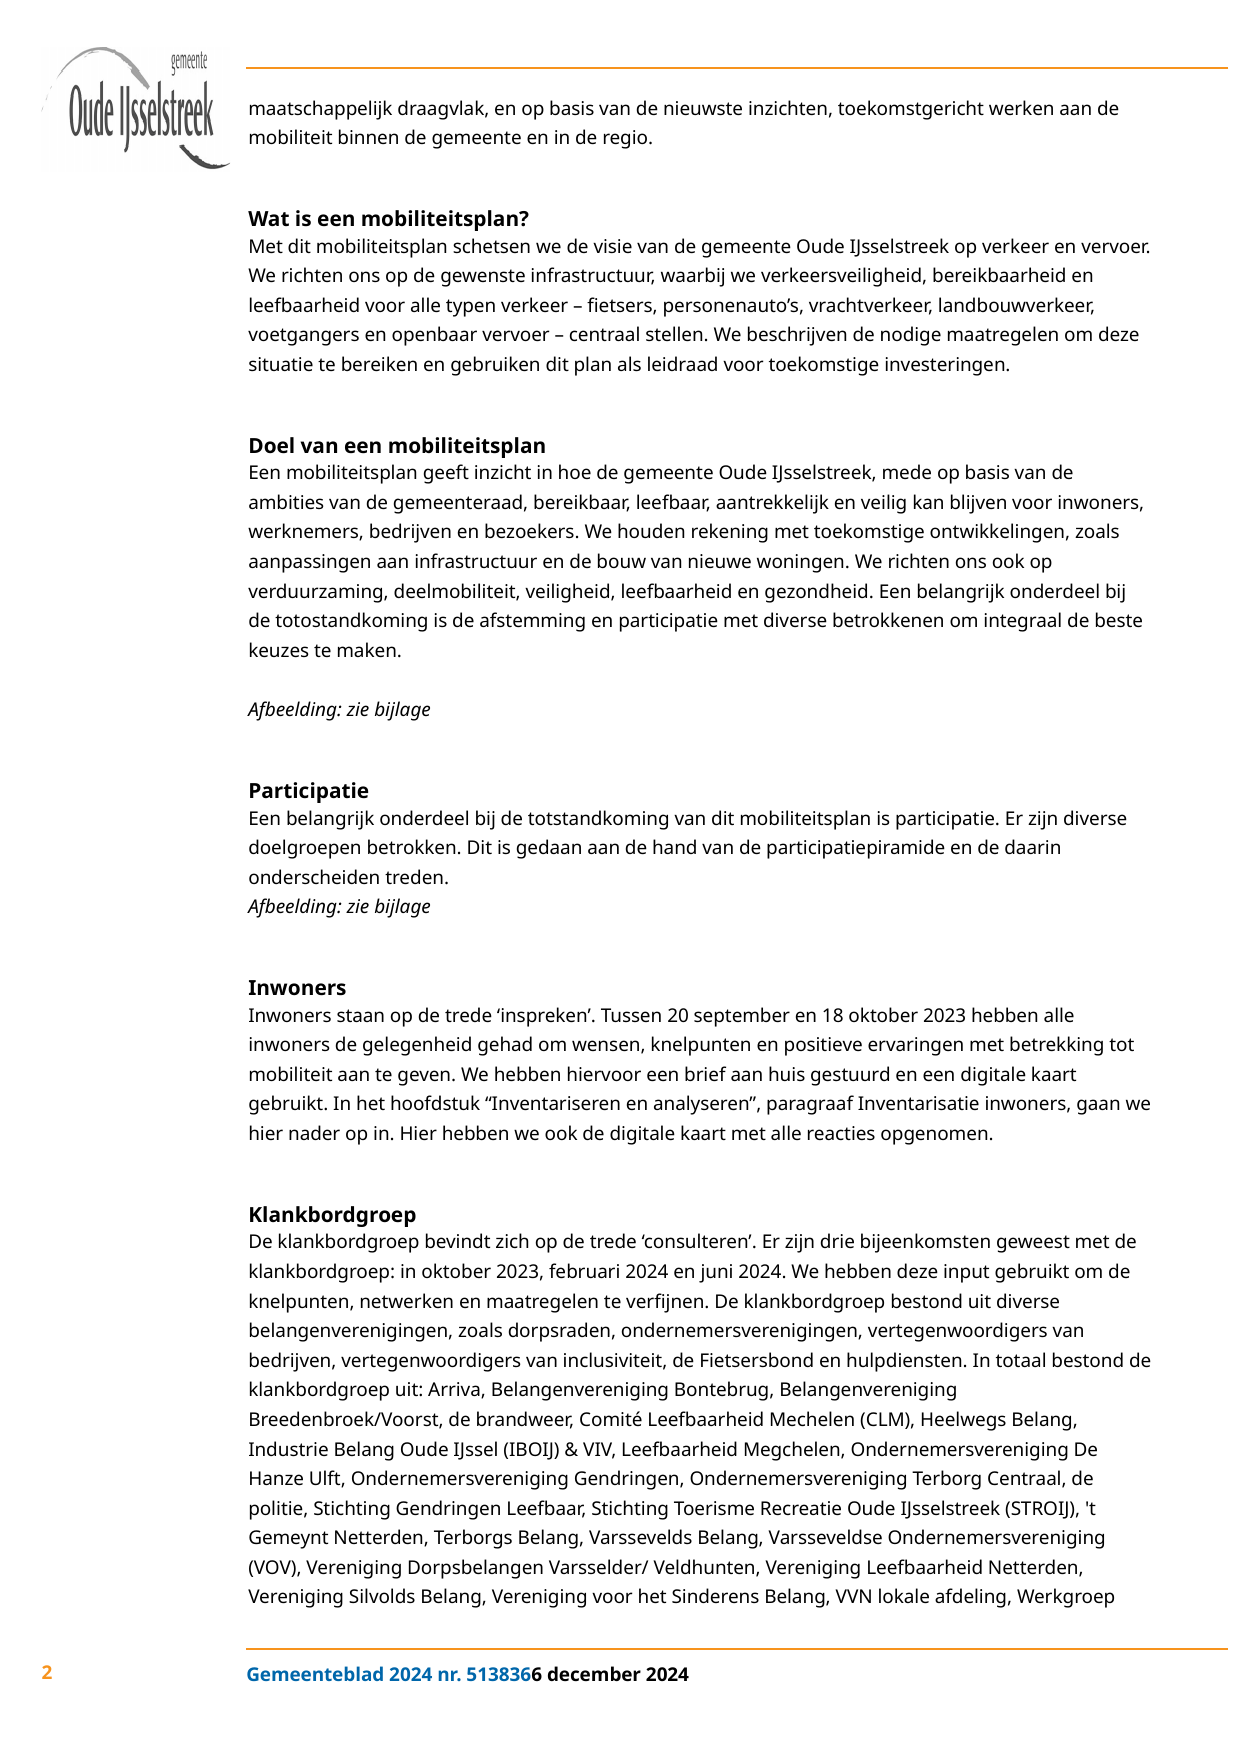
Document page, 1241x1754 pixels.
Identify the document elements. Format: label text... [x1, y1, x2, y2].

text De klankbordgroep bevindt zich op de trede ‘consulteren’. Er zijn drie bijeenkomsten geweest met de klankbordgroep: in oktober 2023, februari 2024 en juni 2024. We hebben deze input gebruikt om de knelpunten, netwerken en maatregelen te verfijnen. De klankbordgroep bestond uit diverse belangenverenigingen, zoals dorpsraden, ondernemersverenigingen, vertegenwoordigers van bedrijven, vertegenwoordigers van inclusiviteit, de Fietsersbond en hulpdiensten. In totaal bestond de klankbordgroep uit: Arriva, Belangenvereniging Bontebrug, Belangenvereniging Breedenbroek/Voorst, de brandweer, Comité Leefbaarheid Mechelen (CLM), Heelwegs Belang, Industrie Belang Oude IJssel (IBOIJ) & VIV, Leefbaarheid Megchelen, Ondernemersvereniging De Hanze Ulft, Ondernemersvereniging Gendringen, Ondernemersvereniging Terborg Centraal, de politie, Stichting Gendringen Leefbaar, Stichting Toerisme Recreatie Oude IJsselstreek (STROIJ), 't Gemeynt Netterden, Terborgs Belang, Varssevelds Belang, Varsseveldse Ondernemersvereniging (VOV), Vereniging Dorpsbelangen Varsselder/ Veldhunten, Vereniging Leefbaarheid Netterden, Vereniging Silvolds Belang, Vereniging voor het Sinderens Belang, VVN lokale afdeling, Werkgroep [248, 1229, 1152, 1609]
text Een belangrijk onderdeel bij de totstandkoming van dit mobiliteitsplan is participatie. Er zijn diverse doelgroepen betrokken. Dit is gedaan aan de hand van de participatiepiramide en de daarin onderscheiden treden. [248, 805, 1152, 889]
text Doel van een mobiliteitsplan [248, 431, 1152, 459]
text Afbeelding: zie bijlage [248, 893, 1152, 919]
text Inwoners staan op de trede ‘inspreken’. Tussen 20 september en 18 oktober 2023 hebben alle inwoners de gelegenheid gehad om wensen, knelpunten en positieve ervaringen met betrekking tot mobiliteit aan te geven. We hebben hiervoor een brief aan huis gestuurd en een digitale kaart gebruikt. In het hoofdstuk “Inventariseren en analyseren”, paragraaf Inventarisatie inwoners, gaan we hier nader op in. Hier hebben we ook de digitale kaart met alle reacties opgenomen. [248, 1002, 1152, 1146]
text Een mobiliteitsplan geeft inzicht in hoe de gemeente Oude IJsselstreek, mede op basis van de ambities van de gemeenteraad, bereikbaar, leefbaar, aantrekkelijk en veilig kan blijven voor inwoners, werknemers, bedrijven en bezoekers. We houden rekening met toekomstige ontwikkelingen, zoals aanpassingen aan infrastructuur en de bouw van nieuwe woningen. We richten ons ook op verduurzaming, deelmobiliteit, veiligheid, leefbaarheid en gezondheid. Een belangrijk onderdeel bij de totostandkoming is de afstemming en participatie met diverse betrokkenen om integraal de beste keuzes te maken. [248, 459, 1152, 663]
text Inwoners [248, 973, 1152, 1002]
text Afbeelding: zie bijlage [248, 696, 1152, 722]
text Wat is een mobiliteitsplan? [248, 204, 1152, 233]
picture [41, 47, 231, 172]
text Met dit mobiliteitsplan schetsen we de visie van de gemeente Oude IJsselstreek op verkeer en vervoer. We richten ons op de gewenste infrastructuur, waarbij we verkeersveiligheid, bereikbaarheid en leefbaarheid voor alle typen verkeer – fietsers, personenauto’s, vrachtverkeer, landbouwverkeer, voetgangers en openbaar vervoer – centraal stellen. We beschrijven de nodige maatregelen om deze situatie te bereiken en gebruiken dit plan als leidraad voor toekomstige investeringen. [248, 233, 1152, 377]
text maatschappelijk draagvlak, en op basis van de nieuwste inzichten, toekomstgericht werken aan de mobiliteit binnen de gemeente en in de regio. [248, 95, 1152, 150]
text Participatie [248, 776, 1152, 805]
text Klankbordgroep [248, 1200, 1152, 1229]
